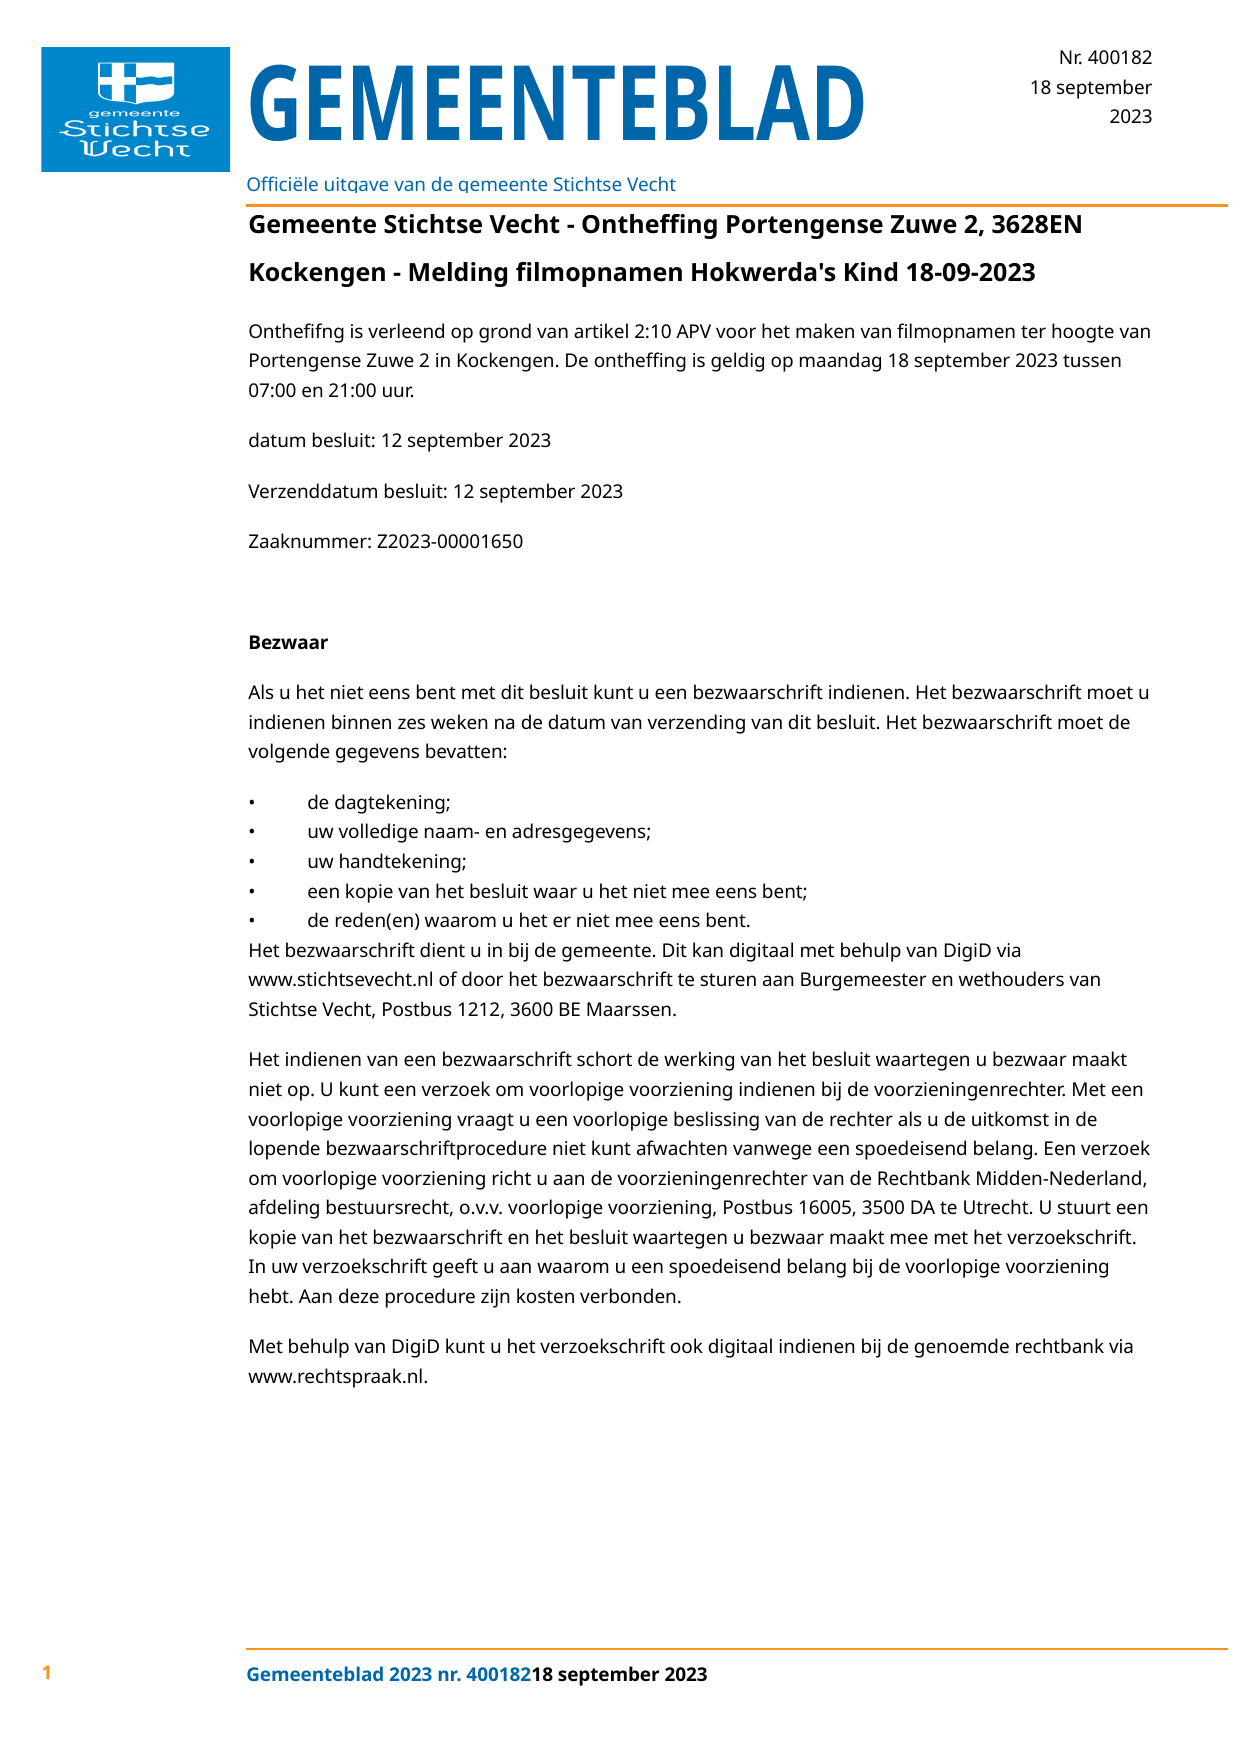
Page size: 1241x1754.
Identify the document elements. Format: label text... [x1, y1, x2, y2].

text datum besluit: 12 september 2023 [248, 427, 1152, 453]
picture [99, 63, 135, 101]
text Bezwaar [248, 629, 1152, 655]
list de dagtekening; [248, 789, 1152, 815]
text Met behulp van DigiD kunt u het verzoekschrift ook digitaal indienen bij de genoemde rechtbank via www.rechtspraak.nl. [248, 1334, 1152, 1389]
text Verzenddatum besluit: 12 september 2023 [248, 478, 1152, 504]
list uw handtekening; [248, 848, 1152, 874]
list de reden(en) waarom u het er niet mee eens bent. [248, 907, 1152, 933]
text Als u het niet eens bent met dit besluit kunt u een bezwaarschrift indienen. Het bezwaarschrift moet u indienen binnen zes weken na de datum van verzending van dit besluit. Het bezwaarschrift moet de volgende gegevens bevatten: [248, 679, 1152, 764]
picture [137, 63, 174, 103]
list uw volledige naam- en adresgegevens; [248, 819, 1152, 844]
text Het indienen van een bezwaarschrift schort de werking van het besluit waartegen u bezwaar maakt niet op. U kunt een verzoek om voorlopige voorziening indienen bij de voorzieningenrechter. Met een voorlopige voorziening vraagt u een voorlopige beslissing van de rechter als u de uitkomst in de lopende bezwaarschriftprocedure niet kunt afwachten vanwege een spoedeisend belang. Een verzoek om voorlopige voorziening richt u aan de voorzieningenrechter van de Rechtbank Midden-Nederland, afdeling bestuursrecht, o.v.v. voorlopige voorziening, Postbus 16005, 3500 DA te Utrecht. U stuurt een kopie van het bezwaarschrift en het besluit waartegen u bezwaar maakt mee met het verzoekschrift. In uw verzoekschrift geeft u aan waarom u een spoedeisend belang bij de voorlopige voorziening hebt. Aan deze procedure zijn kosten verbonden. [248, 1047, 1152, 1309]
text Gemeente Stichtse Vecht - Ontheffing Portengense Zuwe 2, 3628EN Kockengen - Melding filmopnamen Hokwerda's Kind 18-09-2023 [248, 207, 1152, 288]
text Het bezwaarschrift dient u in bij de gemeente. Dit kan digitaal met behulp van DigiD via www.stichtsevecht.nl of door het bezwaarschrift te sturen aan Burgemeester en wethouders van Stichtse Vecht, Postbus 1212, 3600 BE Maarssen. [248, 937, 1152, 1022]
text Onthefifng is verleend op grond van artikel 2:10 APV voor het maken van filmopnamen ter hoogte van Portengense Zuwe 2 in Kockengen. De ontheffing is geldig op maandag 18 september 2023 tussen 07:00 en 21:00 uur. [248, 318, 1152, 403]
text Zaaknummer: Z2023-00001650 [248, 528, 1152, 554]
list een kopie van het besluit waar u het niet mee eens bent; [248, 878, 1152, 904]
